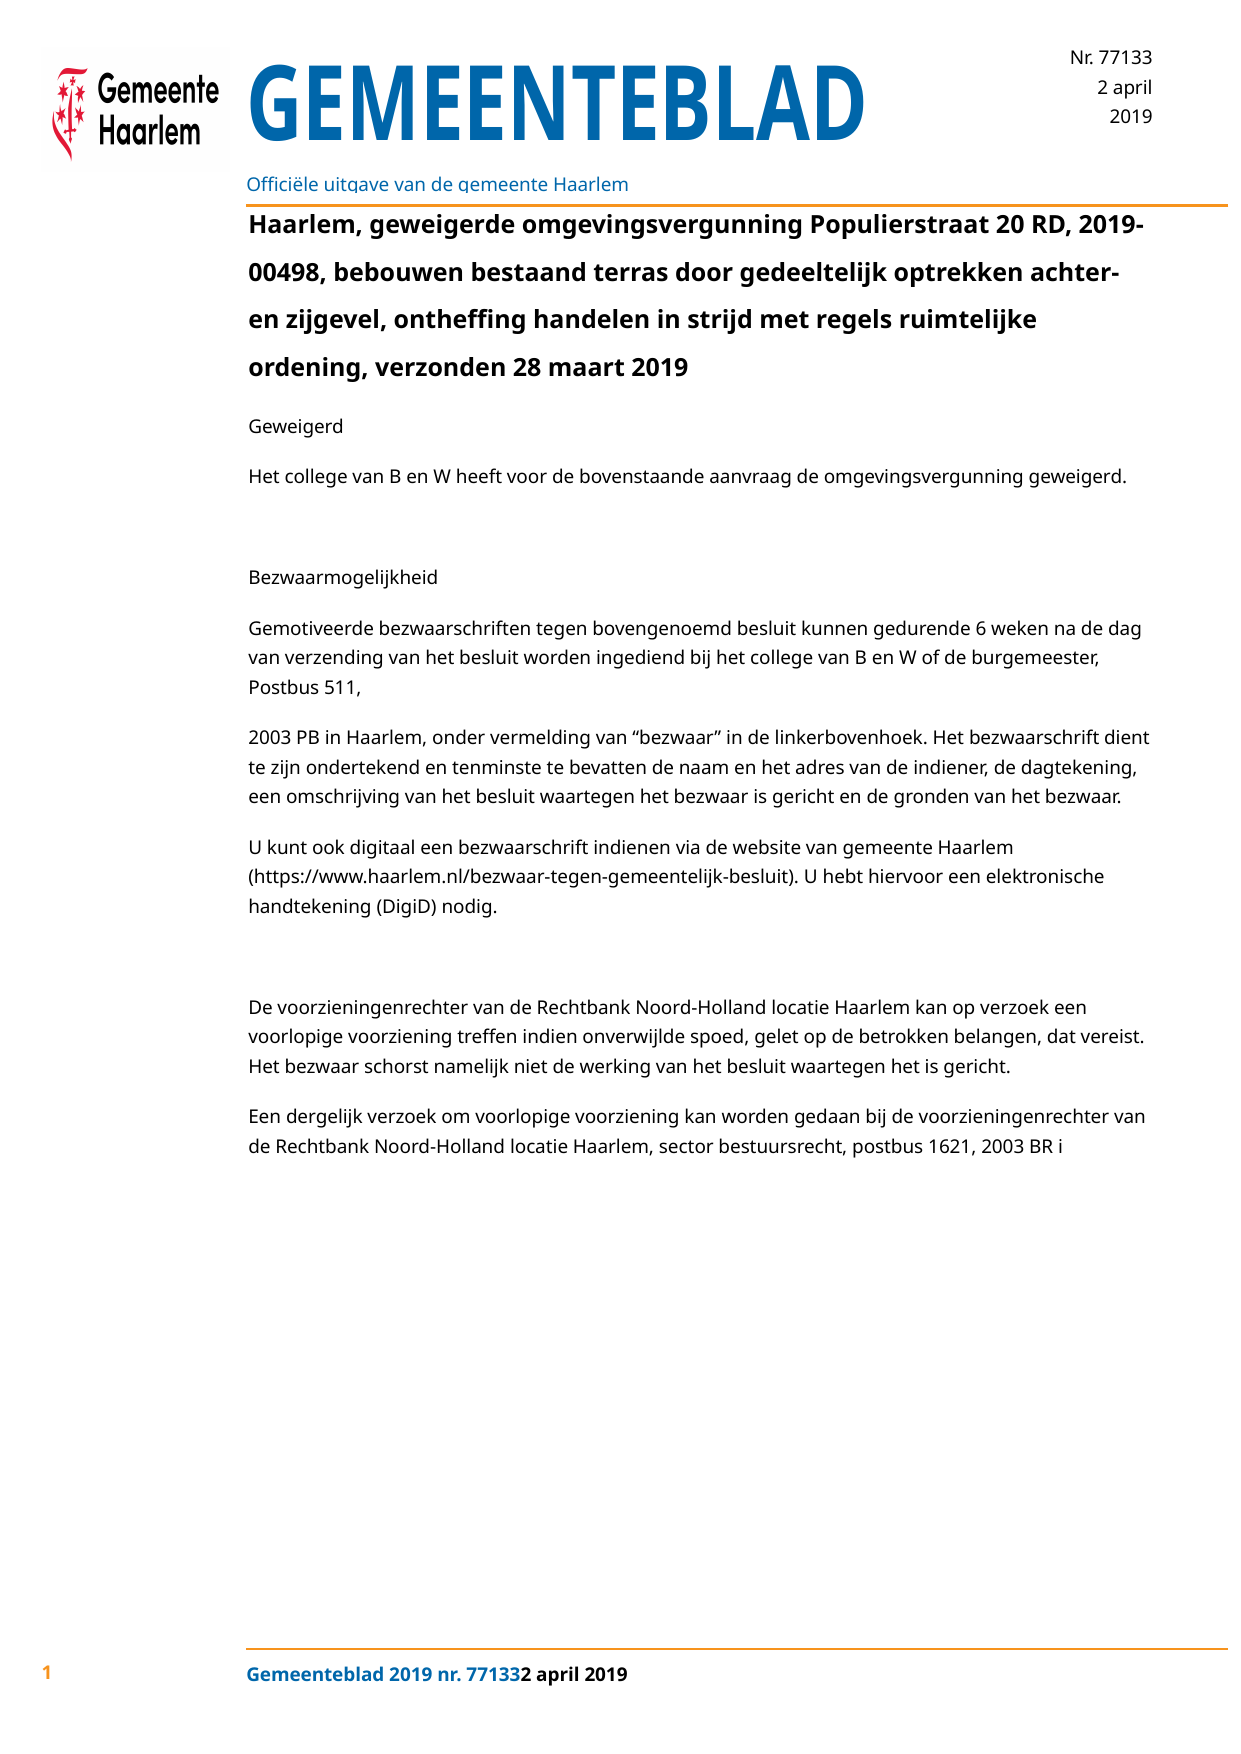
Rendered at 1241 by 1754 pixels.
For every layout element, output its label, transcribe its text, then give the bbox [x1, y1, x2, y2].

text De voorzieningenrechter van de Rechtbank Noord-Holland locatie Haarlem kan op verzoek een voorlopige voorziening treffen indien onverwijlde spoed, gelet op de betrokken belangen, dat vereist. Het bezwaar schorst namelijk niet de werking van het besluit waartegen het is gericht. [248, 994, 1152, 1079]
text Haarlem, geweigerde omgevingsvergunning Populierstraat 20 RD, 2019-00498, bebouwen bestaand terras door gedeeltelijk optrekken achter- en zijgevel, ontheffing handelen in strijd met regels ruimtelijke ordening, verzonden 28 maart 2019 [248, 207, 1152, 384]
text U kunt ook digitaal een bezwaarschrift indienen via de website van gemeente Haarlem (https://www.haarlem.nl/bezwaar-tegen-gemeentelijk-besluit). U hebt hiervoor een elektronische handtekening (DigiD) nodig. [248, 834, 1152, 919]
text Het college van B en W heeft voor de bovenstaande aanvraag de omgevingsvergunning geweigerd. [248, 463, 1152, 489]
text Bezwaarmogelijkheid [248, 564, 1152, 590]
text 2003 PB in Haarlem, onder vermelding van “bezwaar” in de linkerbovenhoek. Het bezwaarschrift dient te zijn ondertekend en tenminste te bevatten de naam en het adres van de indiener, de dagtekening, een omschrijving van het besluit waartegen het bezwaar is gericht en de gronden van het bezwaar. [248, 724, 1152, 809]
text Een dergelijk verzoek om voorlopige voorziening kan worden gedaan bij de voorzieningenrechter van de Rechtbank Noord-Holland locatie Haarlem, sector bestuursrecht, postbus 1621, 2003 BR i [248, 1103, 1152, 1159]
picture [41, 47, 231, 172]
text Gemotiveerde bezwaarschriften tegen bovengenoemd besluit kunnen gedurende 6 weken na de dag van verzending van het besluit worden ingediend bij het college van B en W of de burgemeester, Postbus 511, [248, 615, 1152, 700]
text Geweigerd [248, 413, 1152, 439]
